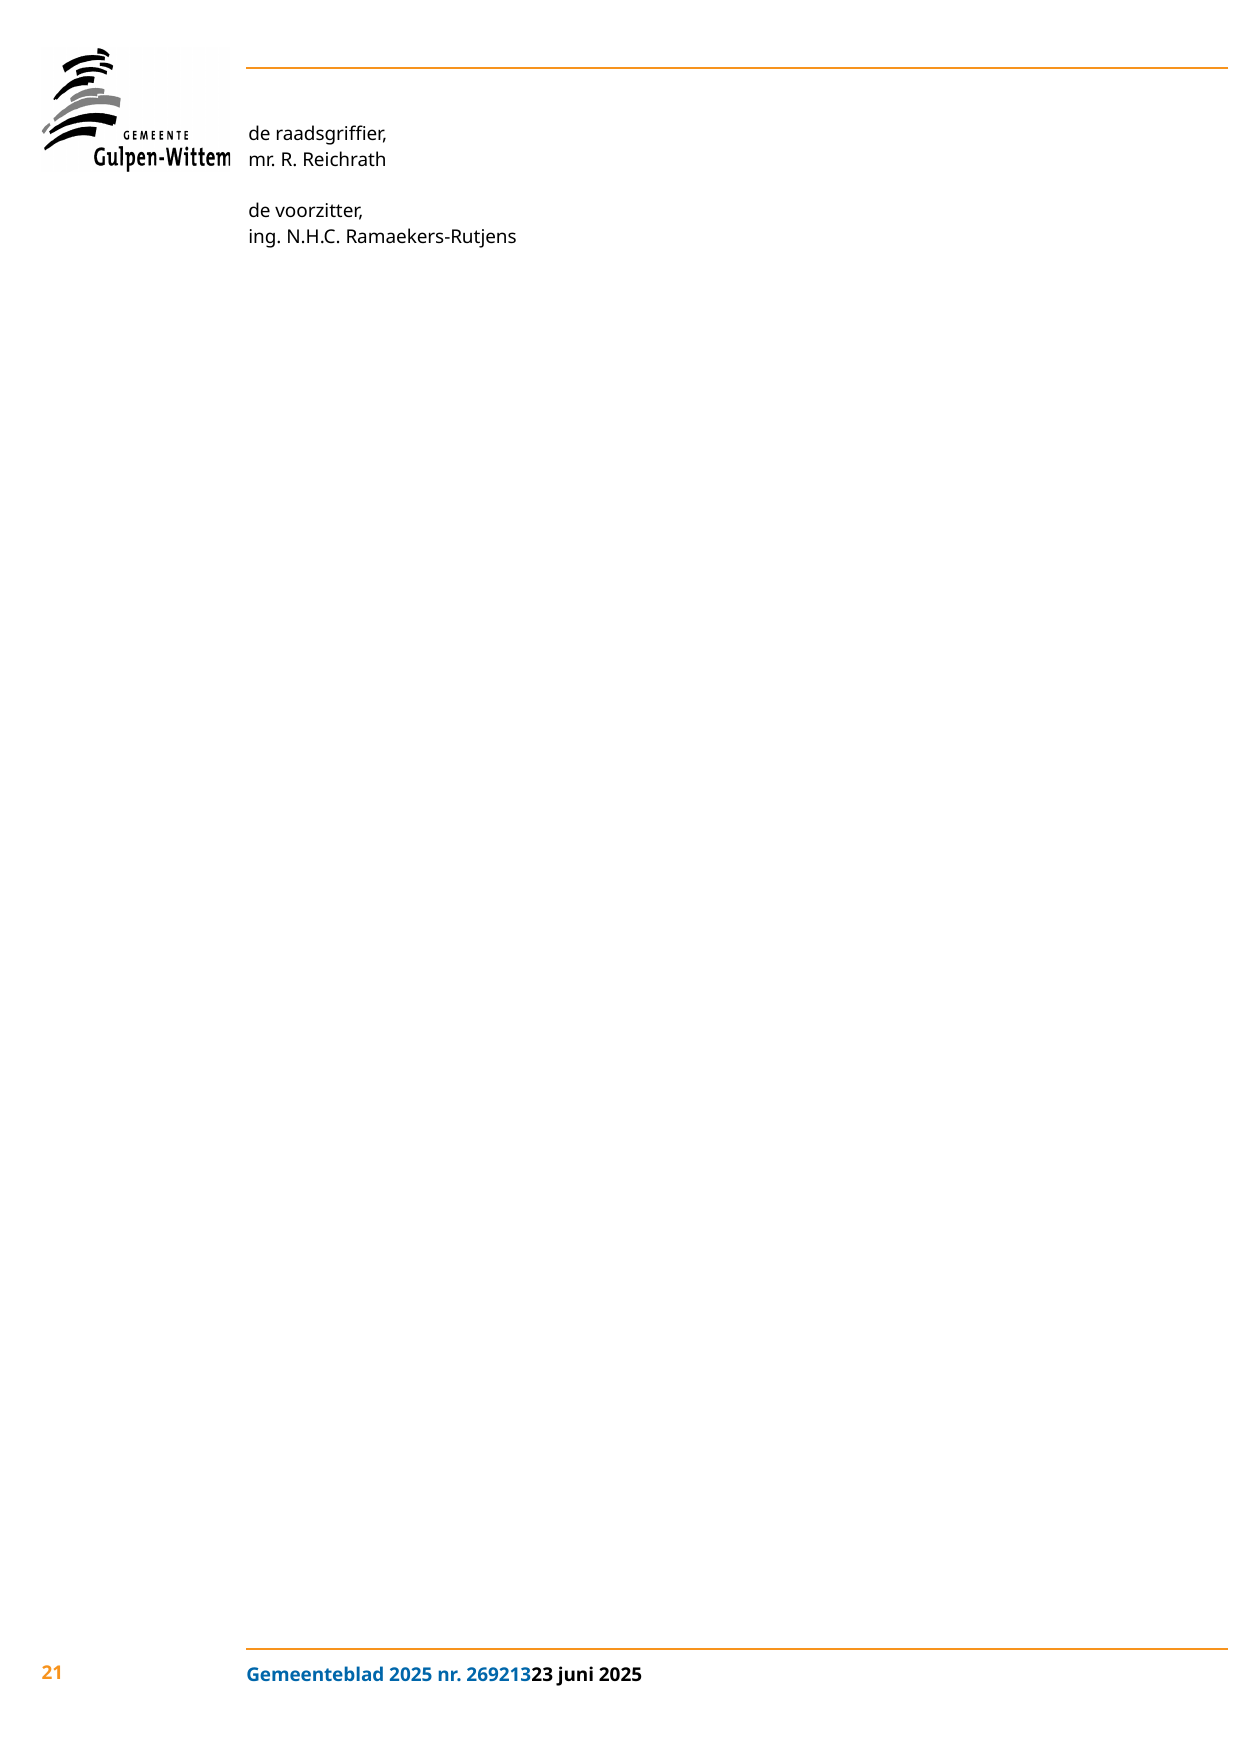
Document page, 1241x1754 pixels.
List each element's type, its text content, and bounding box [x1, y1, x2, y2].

text de voorzitter, [248, 198, 1152, 223]
text de raadsgriffier, [248, 121, 1152, 146]
text mr. R. Reichrath [248, 146, 1152, 172]
text ing. N.H.C. Ramaekers-Rutjens [248, 223, 1152, 249]
picture [41, 47, 231, 172]
